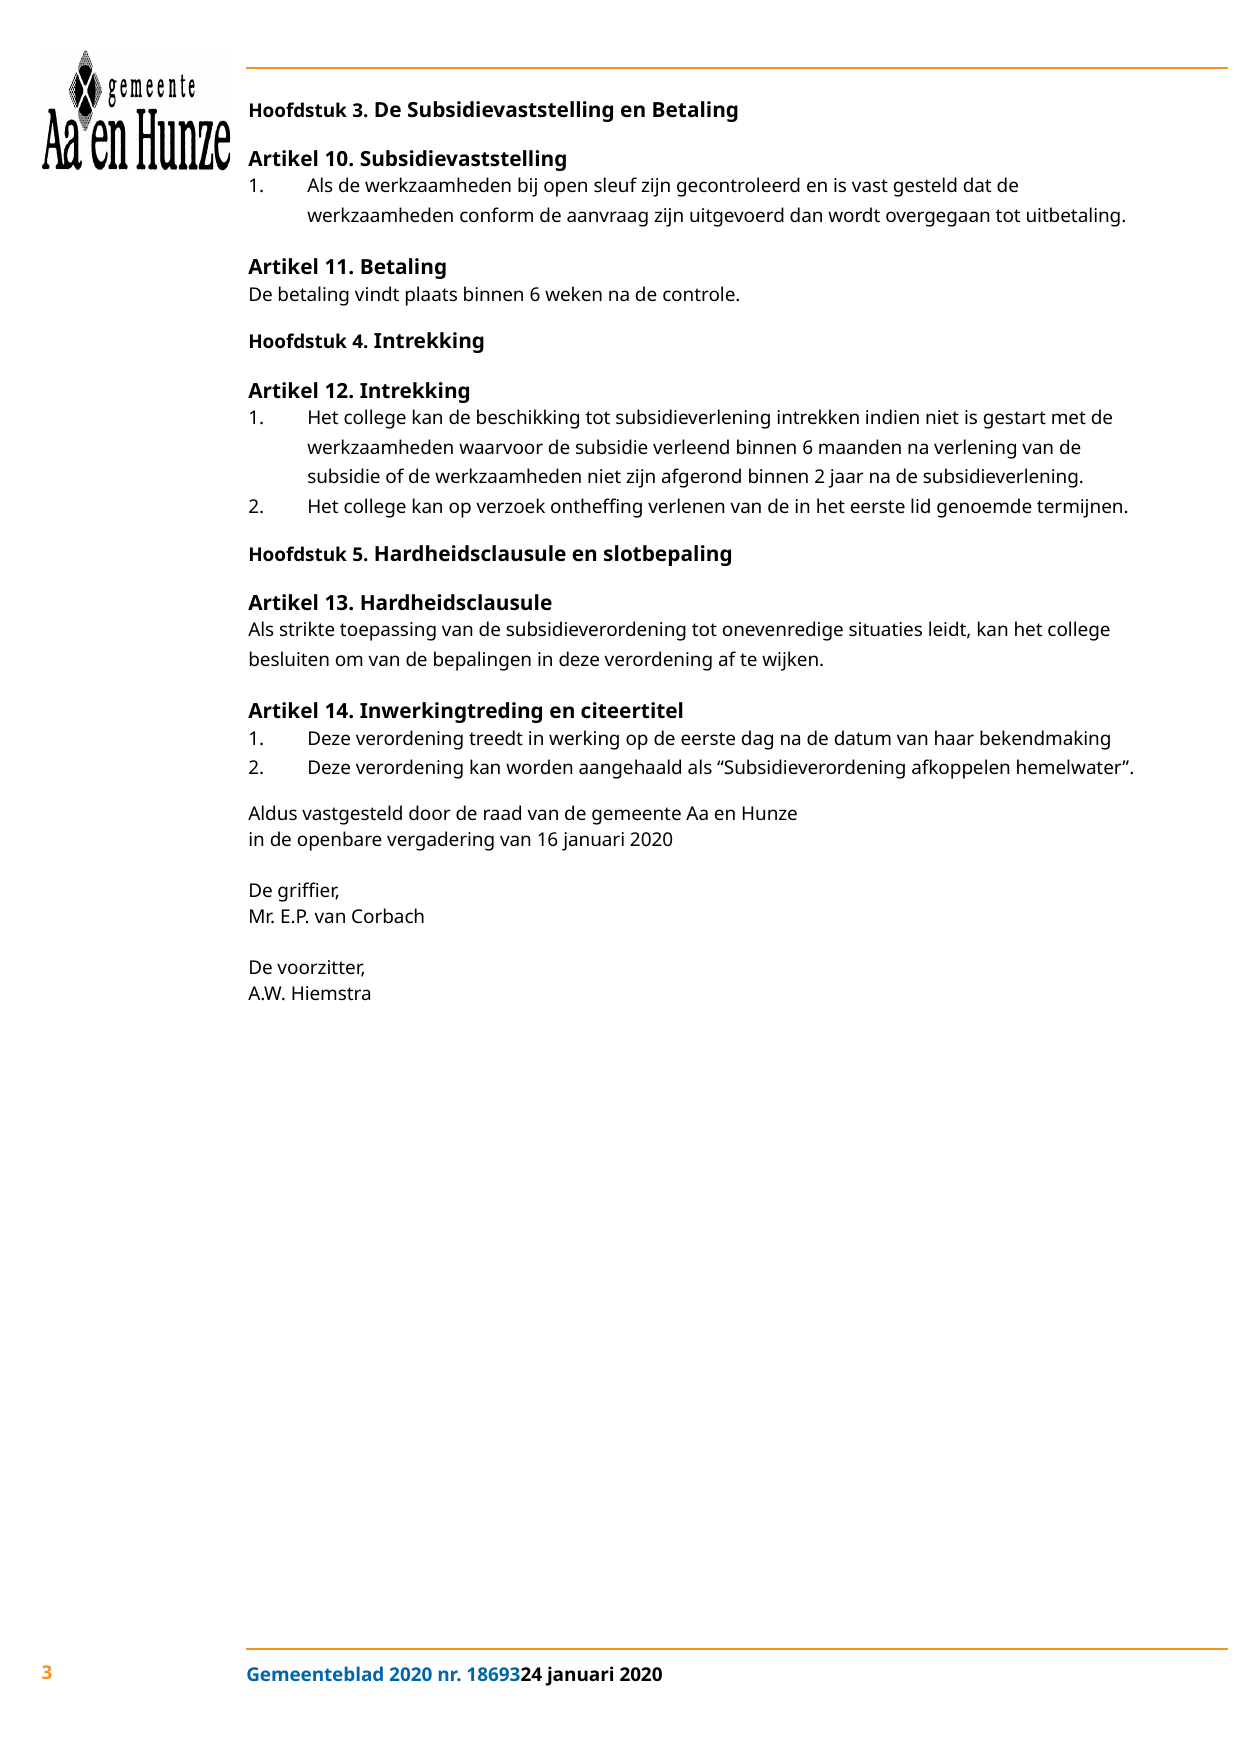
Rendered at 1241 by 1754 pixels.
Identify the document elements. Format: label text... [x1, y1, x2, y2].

text Hoofdstuk 5. Hardheidsclausule en slotbepaling [248, 539, 1152, 567]
text De voorzitter, [248, 954, 1152, 980]
text Aldus vastgesteld door de raad van de gemeente Aa en Hunze [248, 800, 1152, 826]
text Hoofdstuk 3. De Subsidievaststelling en Betaling [248, 95, 1152, 123]
text Mr. E.P. van Corbach [248, 903, 1152, 929]
text Artikel 11. Betaling [248, 252, 1152, 281]
list Als de werkzaamheden bij open sleuf zijn gecontroleerd en is vast gesteld dat de werkzaamheden conform de aanvraag zijn uitgevoerd dan wordt overgegaan tot uitbetaling. [248, 172, 1152, 228]
list Het college kan op verzoek ontheffing verlenen van de in het eerste lid genoemde termijnen. [248, 493, 1152, 519]
text Artikel 14. Inwerkingtreding en citeertitel [248, 696, 1152, 725]
text De griffier, [248, 877, 1152, 903]
text A.W. Hiemstra [248, 980, 1152, 1006]
list Het college kan de beschikking tot subsidieverlening intrekken indien niet is gestart met de werkzaamheden waarvoor de subsidie verleend binnen 6 maanden na verlening van de subsidie of de werkzaamheden niet zijn afgerond binnen 2 jaar na de subsidieverlening. [248, 404, 1152, 489]
list Deze verordening kan worden aangehaald als “Subsidieverordening afkoppelen hemelwater”. [248, 754, 1152, 780]
text Als strikte toepassing van de subsidieverordening tot onevenredige situaties leidt, kan het college besluiten om van de bepalingen in deze verordening af te wijken. [248, 616, 1152, 672]
text De betaling vindt plaats binnen 6 weken na de controle. [248, 281, 1152, 307]
text Hoofdstuk 4. Intrekking [248, 327, 1152, 355]
text Artikel 13. Hardheidsclausule [248, 588, 1152, 616]
list Deze verordening treedt in werking op de eerste dag na de datum van haar bekendmaking [248, 725, 1152, 751]
picture [41, 47, 231, 172]
text in de openbare vergadering van 16 januari 2020 [248, 826, 1152, 851]
text Artikel 10. Subsidievaststelling [248, 144, 1152, 172]
text Artikel 12. Intrekking [248, 376, 1152, 404]
